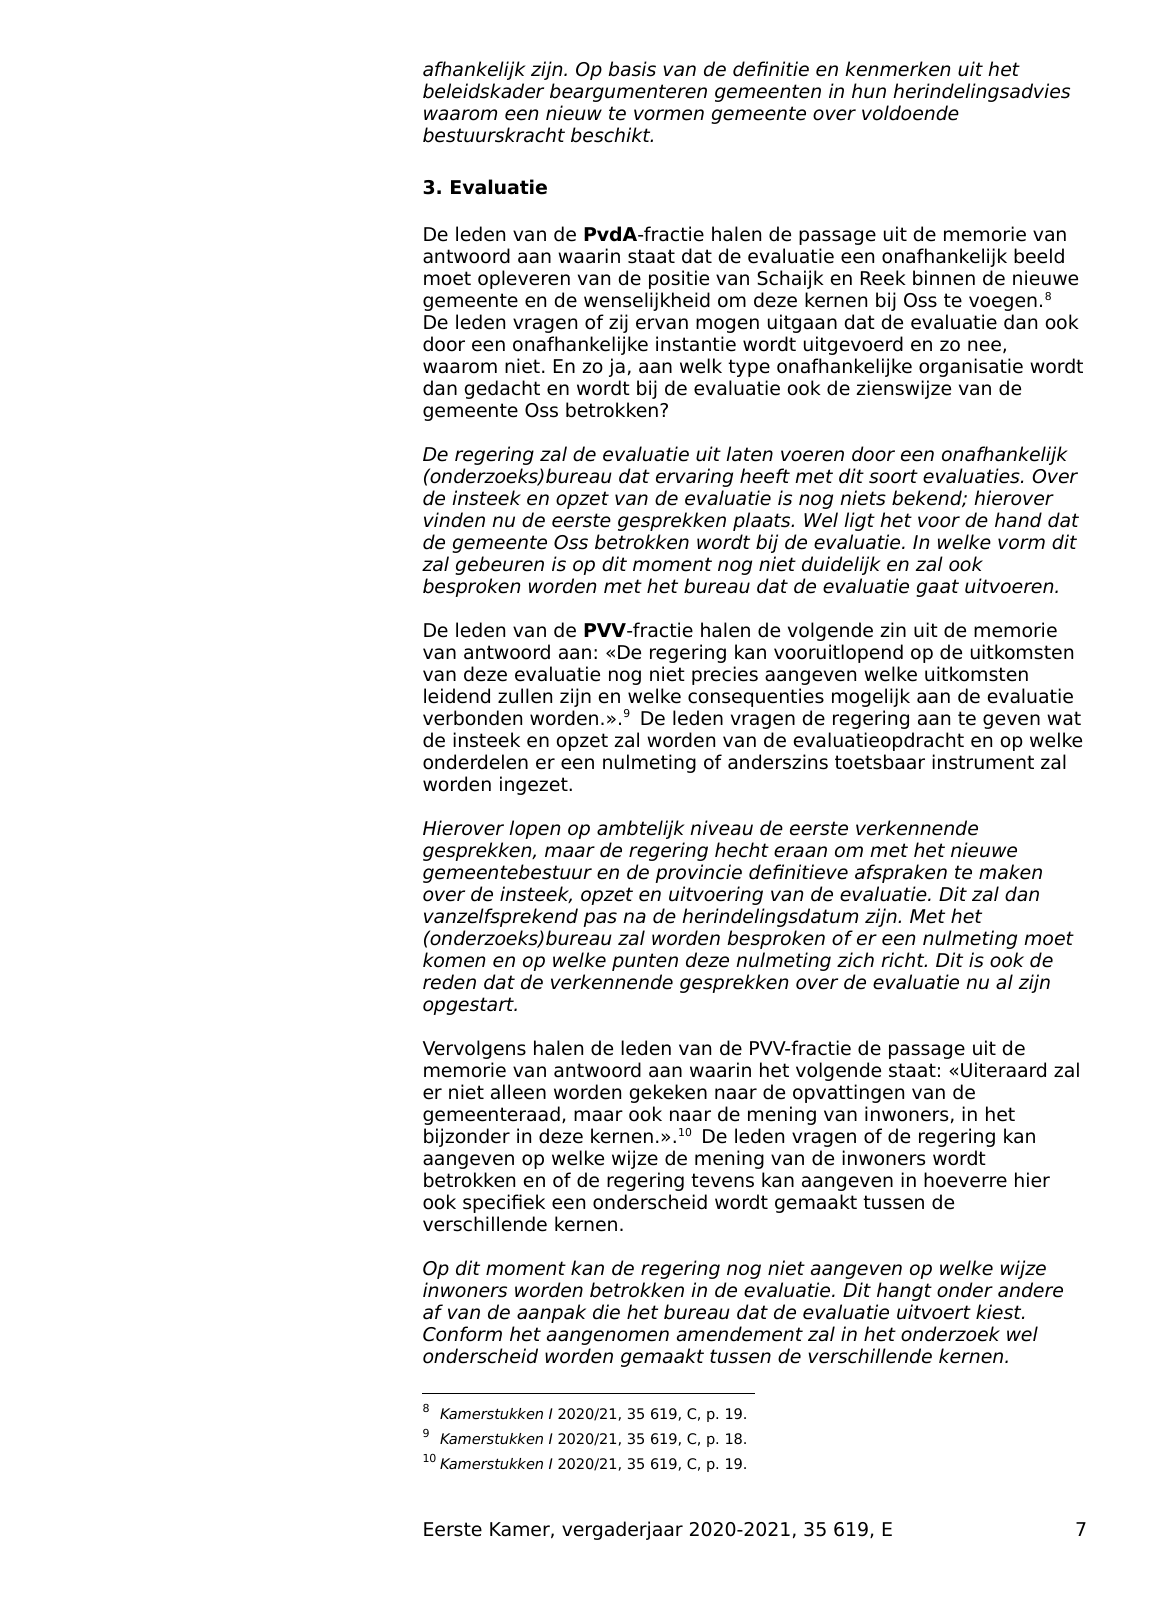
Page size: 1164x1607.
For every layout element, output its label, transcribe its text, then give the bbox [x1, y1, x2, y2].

text Hierover lopen op ambtelijk niveau de eerste verkennende gesprekken, maar de regering hecht eraan om met het nieuwe gemeentebestuur en de provincie definitieve afspraken te maken over de insteek, opzet en uitvoering van de evaluatie. Dit zal dan vanzelfsprekend pas na de herindelingsdatum zijn. Met het (onderzoeks)bureau zal worden besproken of er een nulmeting moet komen en op welke punten deze nulmeting zich richt. Dit is ook de reden dat de verkennende gesprekken over de evaluatie nu al zijn opgestart. [422, 818, 1087, 1016]
text Op dit moment kan de regering nog niet aangeven op welke wijze inwoners worden betrokken in de evaluatie. Dit hangt onder andere af van de aanpak die het bureau dat de evaluatie uitvoert kiest. Conform het aangenomen amendement zal in het onderzoek wel onderscheid worden gemaakt tussen de verschillende kernen. [422, 1258, 1087, 1368]
text Kamerstukken I 2020/21, 35 619, C, p. 19. [422, 1402, 1087, 1424]
text De regering zal de evaluatie uit laten voeren door een onafhankelijk (onderzoeks)bureau dat ervaring heeft met dit soort evaluaties. Over de insteek en opzet van de evaluatie is nog niets bekend; hierover vinden nu de eerste gesprekken plaats. Wel ligt het voor de hand dat de gemeente Oss betrokken wordt bij de evaluatie. In welke vorm dit zal gebeuren is op dit moment nog niet duidelijk en zal ook besproken worden met het bureau dat de evaluatie gaat uitvoeren. [422, 444, 1087, 598]
text Vervolgens halen de leden van de PVV-fractie de passage uit de memorie van antwoord aan waarin het volgende staat: «Uiteraard zal er niet alleen worden gekeken naar de opvattingen van de gemeenteraad, maar ook naar de mening van inwoners, in het bijzonder in deze kernen.». De leden vragen of de regering kan aangeven op welke wijze de mening van de inwoners wordt betrokken en of de regering tevens kan aangeven in hoeverre hier ook specifiek een onderscheid wordt gemaakt tussen de verschillende kernen. [422, 1038, 1087, 1236]
text Kamerstukken I 2020/21, 35 619, C, p. 18. [422, 1427, 1087, 1449]
text Kamerstukken I 2020/21, 35 619, C, p. 19. [422, 1452, 1087, 1474]
text De leden van de PvdA-fractie halen de passage uit de memorie van antwoord aan waarin staat dat de evaluatie een onafhankelijk beeld moet opleveren van de positie van Schaijk en Reek binnen de nieuwe gemeente en de wenselijkheid om deze kernen bij Oss te voegen. De leden vragen of zij ervan mogen uitgaan dat de evaluatie dan ook door een onafhankelijke instantie wordt uitgevoerd en zo nee, waarom niet. En zo ja, aan welk type onafhankelijke organisatie wordt dan gedacht en wordt bij de evaluatie ook de zienswijze van de gemeente Oss betrokken? [422, 224, 1087, 422]
text afhankelijk zijn. Op basis van de definitie en kenmerken uit het beleidskader beargumenteren gemeenten in hun herindelingsadvies waarom een nieuw te vormen gemeente over voldoende bestuurskracht beschikt. [422, 59, 1087, 147]
subtitle 3. Evaluatie [422, 177, 1087, 199]
text De leden van de PVV-fractie halen de volgende zin uit de memorie van antwoord aan: «De regering kan vooruitlopend op de uitkomsten van deze evaluatie nog niet precies aangeven welke uitkomsten leidend zullen zijn en welke consequenties mogelijk aan de evaluatie verbonden worden.». De leden vragen de regering aan te geven wat de insteek en opzet zal worden van de evaluatieopdracht en op welke onderdelen er een nulmeting of anderszins toetsbaar instrument zal worden ingezet. [422, 620, 1087, 796]
